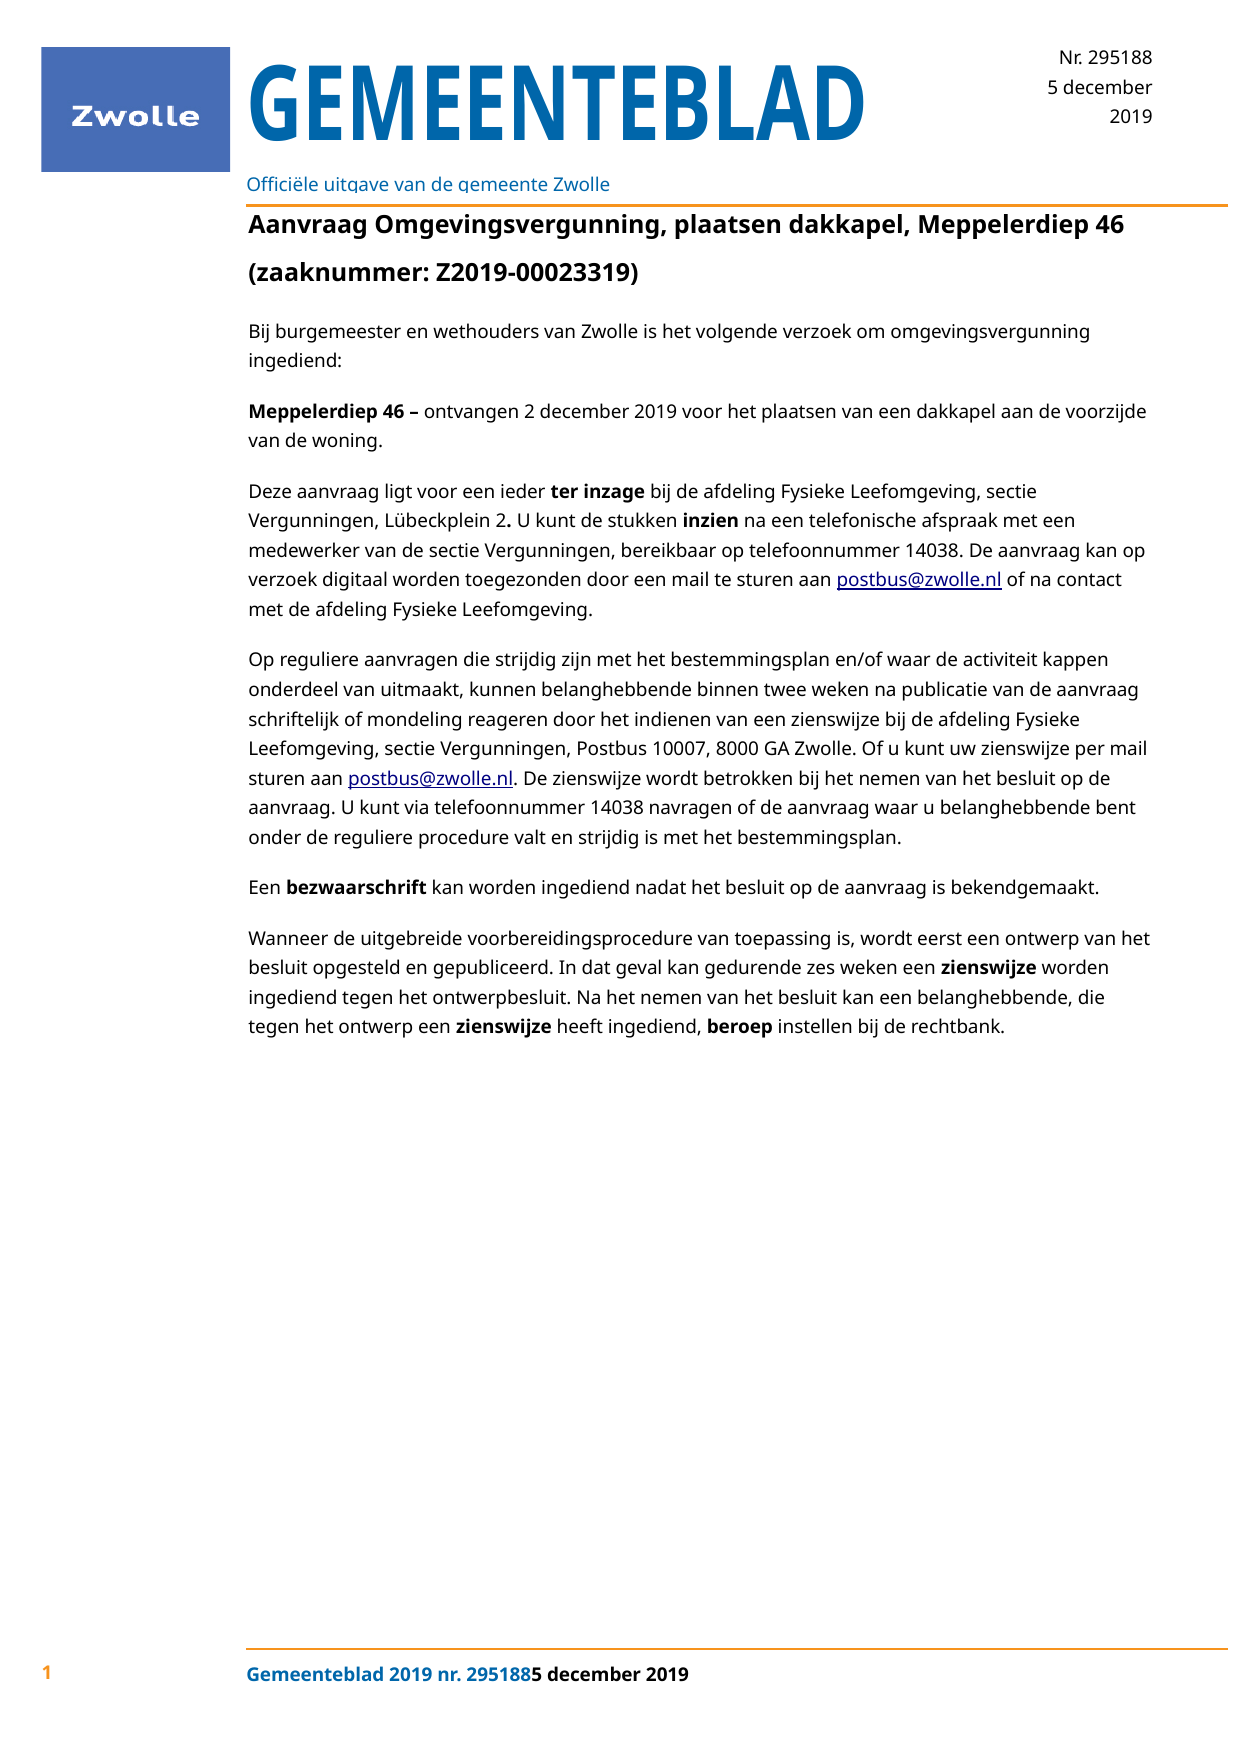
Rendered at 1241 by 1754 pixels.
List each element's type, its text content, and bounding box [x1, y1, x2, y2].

text Aanvraag Omgevingsvergunning, plaatsen dakkapel, Meppelerdiep 46 (zaaknummer: Z2019-00023319) [248, 207, 1152, 288]
text Een bezwaarschrift kan worden ingediend nadat het besluit op de aanvraag is bekendgemaakt. [248, 874, 1152, 900]
picture [41, 47, 231, 172]
text Meppelerdiep 46 – ontvangen 2 december 2019 voor het plaatsen van een dakkapel aan de voorzijde van de woning. [248, 398, 1152, 453]
text Wanneer de uitgebreide voorbereidingsprocedure van toepassing is, wordt eerst een ontwerp van het besluit opgesteld en gepubliceerd. In dat geval kan gedurende zes weken een zienswijze worden ingediend tegen het ontwerpbesluit. Na het nemen van het besluit kan een belanghebbende, die tegen het ontwerp een zienswijze heeft ingediend, beroep instellen bij de rechtbank. [248, 925, 1152, 1039]
text Bij burgemeester en wethouders van Zwolle is het volgende verzoek om omgevingsvergunning ingediend: [248, 318, 1152, 373]
text Op reguliere aanvragen die strijdig zijn met het bestemmingsplan en/of waar de activiteit kappen onderdeel van uitmaakt, kunnen belanghebbende binnen twee weken na publicatie van de aanvraag schriftelijk of mondeling reageren door het indienen van een zienswijze bij de afdeling Fysieke Leefomgeving, sectie Vergunningen, Postbus 10007, 8000 GA Zwolle. Of u kunt uw zienswijze per mail sturen aan postbus@zwolle.nl. De zienswijze wordt betrokken bij het nemen van het besluit op de aanvraag. U kunt via telefoonnummer 14038 navragen of de aanvraag waar u belanghebbende bent onder de reguliere procedure valt en strijdig is met het bestemmingsplan. [248, 647, 1152, 850]
text Deze aanvraag ligt voor een ieder ter inzage bij de afdeling Fysieke Leefomgeving, sectie Vergunningen, Lübeckplein 2. U kunt de stukken inzien na een telefonische afspraak met een medewerker van de sectie Vergunningen, bereikbaar op telefoonnummer 14038. De aanvraag kan op verzoek digitaal worden toegezonden door een mail te sturen aan postbus@zwolle.nl of na contact met de afdeling Fysieke Leefomgeving. [248, 478, 1152, 622]
